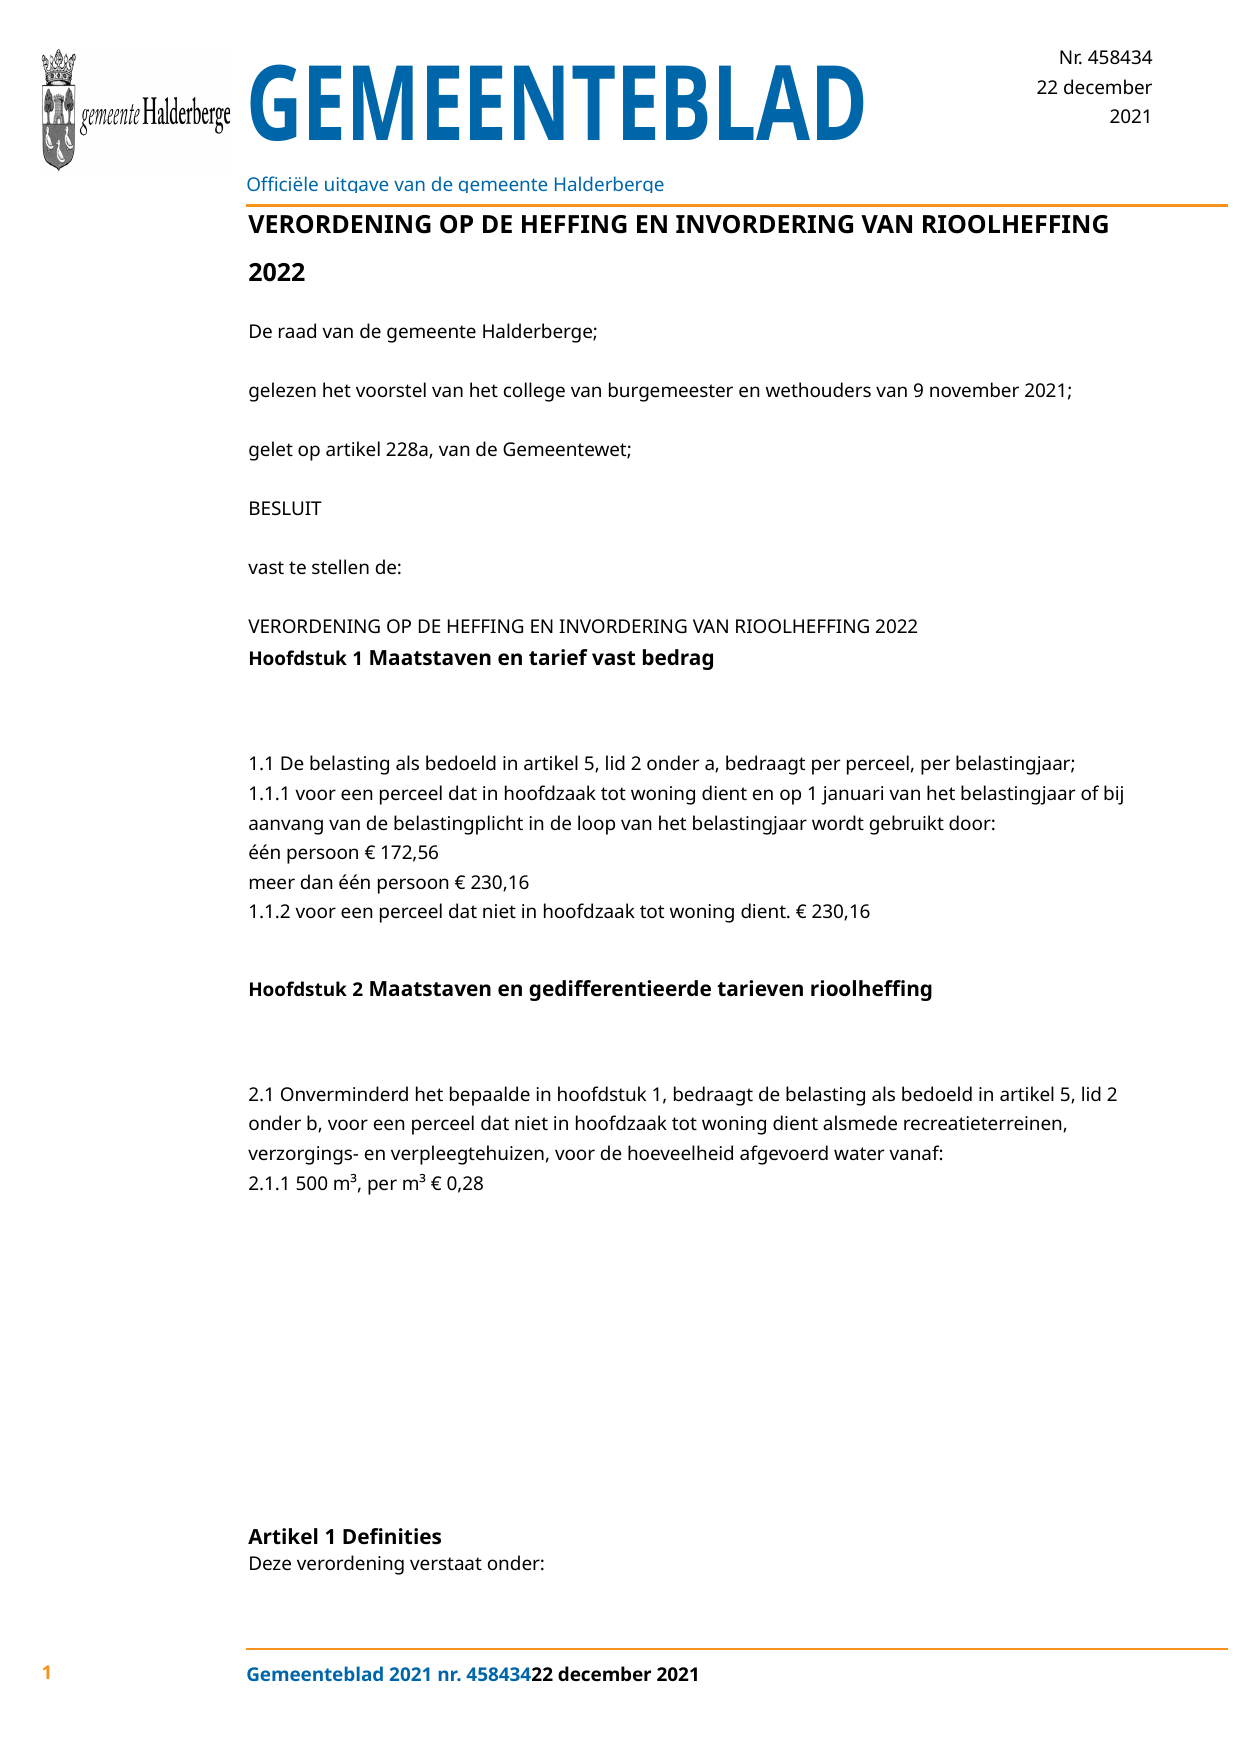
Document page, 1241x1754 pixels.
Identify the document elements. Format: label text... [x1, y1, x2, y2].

text vast te stellen de: [248, 554, 1152, 580]
text BESLUIT [248, 495, 1152, 521]
text Deze verordening verstaat onder: [248, 1551, 1152, 1576]
text meer dan één persoon € 230,16 [248, 869, 1152, 895]
text gelezen het voorstel van het college van burgemeester en wethouders van 9 november 2021; [248, 377, 1152, 403]
text Artikel 1 Definities [248, 1522, 1152, 1551]
text VERORDENING OP DE HEFFING EN INVORDERING VAN RIOOLHEFFING 2022 [248, 207, 1152, 288]
text gelet op artikel 228a, van de Gemeentewet; [248, 436, 1152, 462]
text 1.1.1 voor een perceel dat in hoofdzaak tot woning dient en op 1 januari van het belastingjaar of bij aanvang van de belastingplicht in de loop van het belastingjaar wordt gebruikt door: [248, 780, 1152, 836]
text 1.1.2 voor een perceel dat niet in hoofdzaak tot woning dient. € 230,16 [248, 898, 1152, 924]
text De raad van de gemeente Halderberge; [248, 318, 1152, 344]
text 1.1 De belasting als bedoeld in artikel 5, lid 2 onder a, bedraagt per perceel, per belastingjaar; [248, 751, 1152, 776]
text één persoon € 172,56 [248, 839, 1152, 865]
text 2.1 Onverminderd het bepaalde in hoofdstuk 1, bedraagt de belasting als bedoeld in artikel 5, lid 2 onder b, voor een perceel dat niet in hoofdzaak tot woning dient alsmede recreatieterreinen, verzorgings- en verpleegtehuizen, voor de hoeveelheid afgevoerd water vanaf: [248, 1081, 1152, 1166]
picture [41, 47, 231, 172]
text Hoofdstuk 2 Maatstaven en gedifferentieerde tarieven rioolheffing [248, 974, 1152, 1002]
text 2.1.1 500 m³, per m³ € 0,28 [248, 1170, 1152, 1196]
text VERORDENING OP DE HEFFING EN INVORDERING VAN RIOOLHEFFING 2022 [248, 614, 1152, 639]
text Hoofdstuk 1 Maatstaven en tarief vast bedrag [248, 643, 1152, 672]
